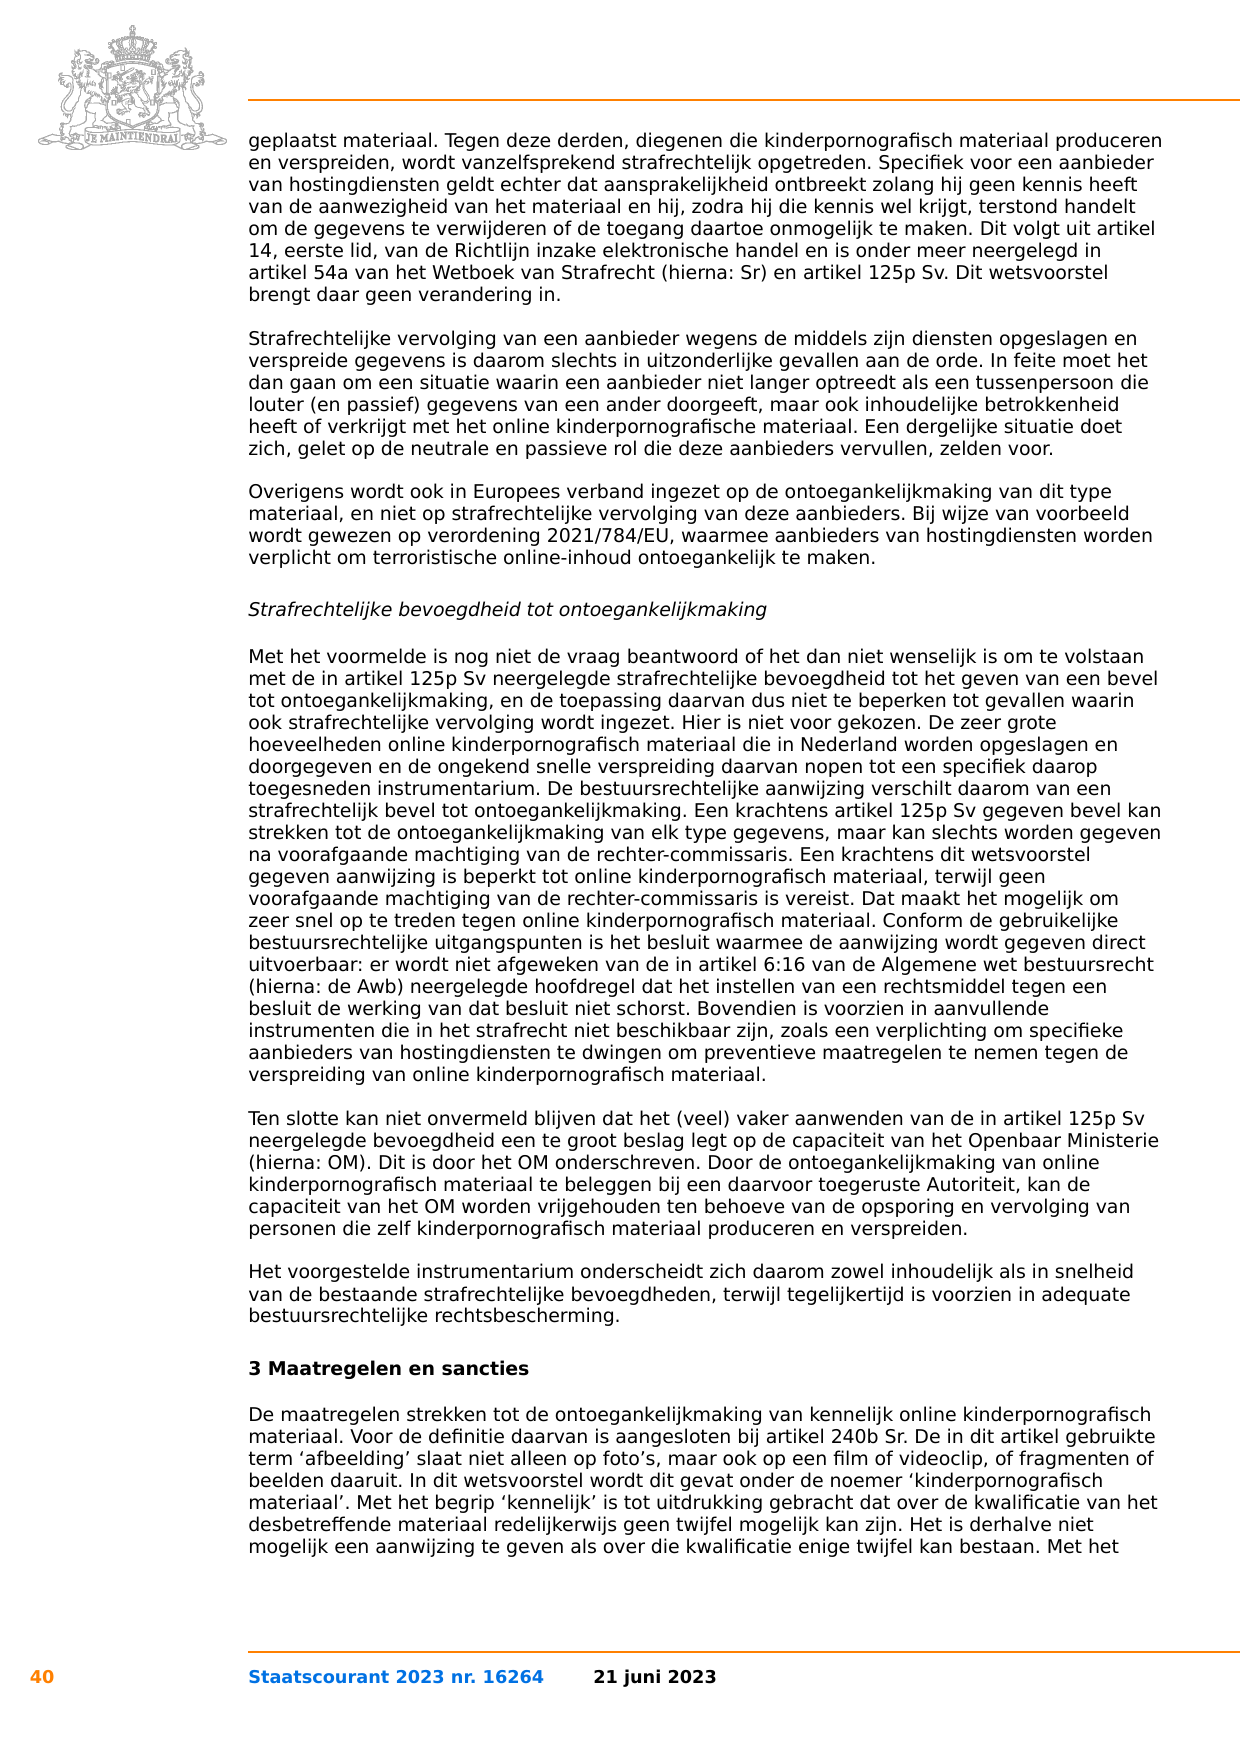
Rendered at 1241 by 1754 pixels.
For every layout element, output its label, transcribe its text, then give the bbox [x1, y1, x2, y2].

subtitle 3 Maatregelen en sancties [248, 1357, 1163, 1379]
picture [38, 25, 227, 150]
text Het voorgestelde instrumentarium onderscheidt zich daarom zowel inhoudelijk als in snelheid van de bestaande strafrechtelijke bevoegdheden, terwijl tegelijkertijd is voorzien in adequate bestuursrechtelijke rechtsbescherming. [248, 1261, 1163, 1327]
text Ten slotte kan niet onvermeld blijven dat het (veel) vaker aanwenden van de in artikel 125p Sv neergelegde bevoegdheid een te groot beslag legt op de capaciteit van het Openbaar Ministerie (hierna: OM). Dit is door het OM onderschreven. Door de ontoegankelijkmaking van online kinderpornografisch materiaal te beleggen bij een daarvoor toegeruste Autoriteit, kan de capaciteit van het OM worden vrijgehouden ten behoeve van de opsporing en vervolging van personen die zelf kinderpornografisch materiaal produceren en verspreiden. [248, 1108, 1163, 1239]
text Overigens wordt ook in Europees verband ingezet op de ontoegankelijkmaking van dit type materiaal, en niet op strafrechtelijke vervolging van deze aanbieders. Bij wijze van voorbeeld wordt gewezen op verordening 2021/784/EU, waarmee aanbieders van hostingdiensten worden verplicht om terroristische online-inhoud ontoegankelijk te maken. [248, 481, 1163, 569]
text geplaatst materiaal. Tegen deze derden, diegenen die kinderpornografisch materiaal produceren en verspreiden, wordt vanzelfsprekend strafrechtelijk opgetreden. Specifiek voor een aanbieder van hostingdiensten geldt echter dat aansprakelijkheid ontbreekt zolang hij geen kennis heeft van de aanwezigheid van het materiaal en hij, zodra hij die kennis wel krijgt, terstond handelt om de gegevens te verwijderen of de toegang daartoe onmogelijk te maken. Dit volgt uit artikel 14, eerste lid, van de Richtlijn inzake elektronische handel en is onder meer neergelegd in artikel 54a van het Wetboek van Strafrecht (hierna: Sr) en artikel 125p Sv. Dit wetsvoorstel brengt daar geen verandering in. [248, 130, 1163, 306]
subtitle Strafrechtelijke bevoegdheid tot ontoegankelijkmaking [248, 599, 1163, 621]
text De maatregelen strekken tot de ontoegankelijkmaking van kennelijk online kinderpornografisch materiaal. Voor de definitie daarvan is aangesloten bij artikel 240b Sr. De in dit artikel gebruikte term ‘afbeelding’ slaat niet alleen op foto’s, maar ook op een film of videoclip, of fragmenten of beelden daaruit. In dit wetsvoorstel wordt dit gevat onder de noemer ‘kinderpornografisch materiaal’. Met het begrip ‘kennelijk’ is tot uitdrukking gebracht dat over de kwalificatie van het desbetreffende materiaal redelijkerwijs geen twijfel mogelijk kan zijn. Het is derhalve niet mogelijk een aanwijzing te geven als over die kwalificatie enige twijfel kan bestaan. Met het [248, 1404, 1163, 1558]
text Strafrechtelijke vervolging van een aanbieder wegens de middels zijn diensten opgeslagen en verspreide gegevens is daarom slechts in uitzonderlijke gevallen aan de orde. In feite moet het dan gaan om een situatie waarin een aanbieder niet langer optreedt als een tussenpersoon die louter (en passief) gegevens van een ander doorgeeft, maar ook inhoudelijke betrokkenheid heeft of verkrijgt met het online kinderpornografische materiaal. Een dergelijke situatie doet zich, gelet op de neutrale en passieve rol die deze aanbieders vervullen, zelden voor. [248, 328, 1163, 459]
text Met het voormelde is nog niet de vraag beantwoord of het dan niet wenselijk is om te volstaan met de in artikel 125p Sv neergelegde strafrechtelijke bevoegdheid tot het geven van een bevel tot ontoegankelijkmaking, en de toepassing daarvan dus niet te beperken tot gevallen waarin ook strafrechtelijke vervolging wordt ingezet. Hier is niet voor gekozen. De zeer grote hoeveelheden online kinderpornografisch materiaal die in Nederland worden opgeslagen en doorgegeven en de ongekend snelle verspreiding daarvan nopen tot een specifiek daarop toegesneden instrumentarium. De bestuursrechtelijke aanwijzing verschilt daarom van een strafrechtelijk bevel tot ontoegankelijkmaking. Een krachtens artikel 125p Sv gegeven bevel kan strekken tot de ontoegankelijkmaking van elk type gegevens, maar kan slechts worden gegeven na voorafgaande machtiging van de rechter-commissaris. Een krachtens dit wetsvoorstel gegeven aanwijzing is beperkt tot online kinderpornografisch materiaal, terwijl geen voorafgaande machtiging van de rechter-commissaris is vereist. Dat maakt het mogelijk om zeer snel op te treden tegen online kinderpornografisch materiaal. Conform de gebruikelijke bestuursrechtelijke uitgangspunten is het besluit waarmee de aanwijzing wordt gegeven direct uitvoerbaar: er wordt niet afgeweken van de in artikel 6:16 van de Algemene wet bestuursrecht (hierna: de Awb) neergelegde hoofdregel dat het instellen van een rechtsmiddel tegen een besluit de werking van dat besluit niet schorst. Bovendien is voorzien in aanvullende instrumenten die in het strafrecht niet beschikbaar zijn, zoals een verplichting om specifieke aanbieders van hostingdiensten te dwingen om preventieve maatregelen te nemen tegen de verspreiding van online kinderpornografisch materiaal. [248, 646, 1163, 1086]
